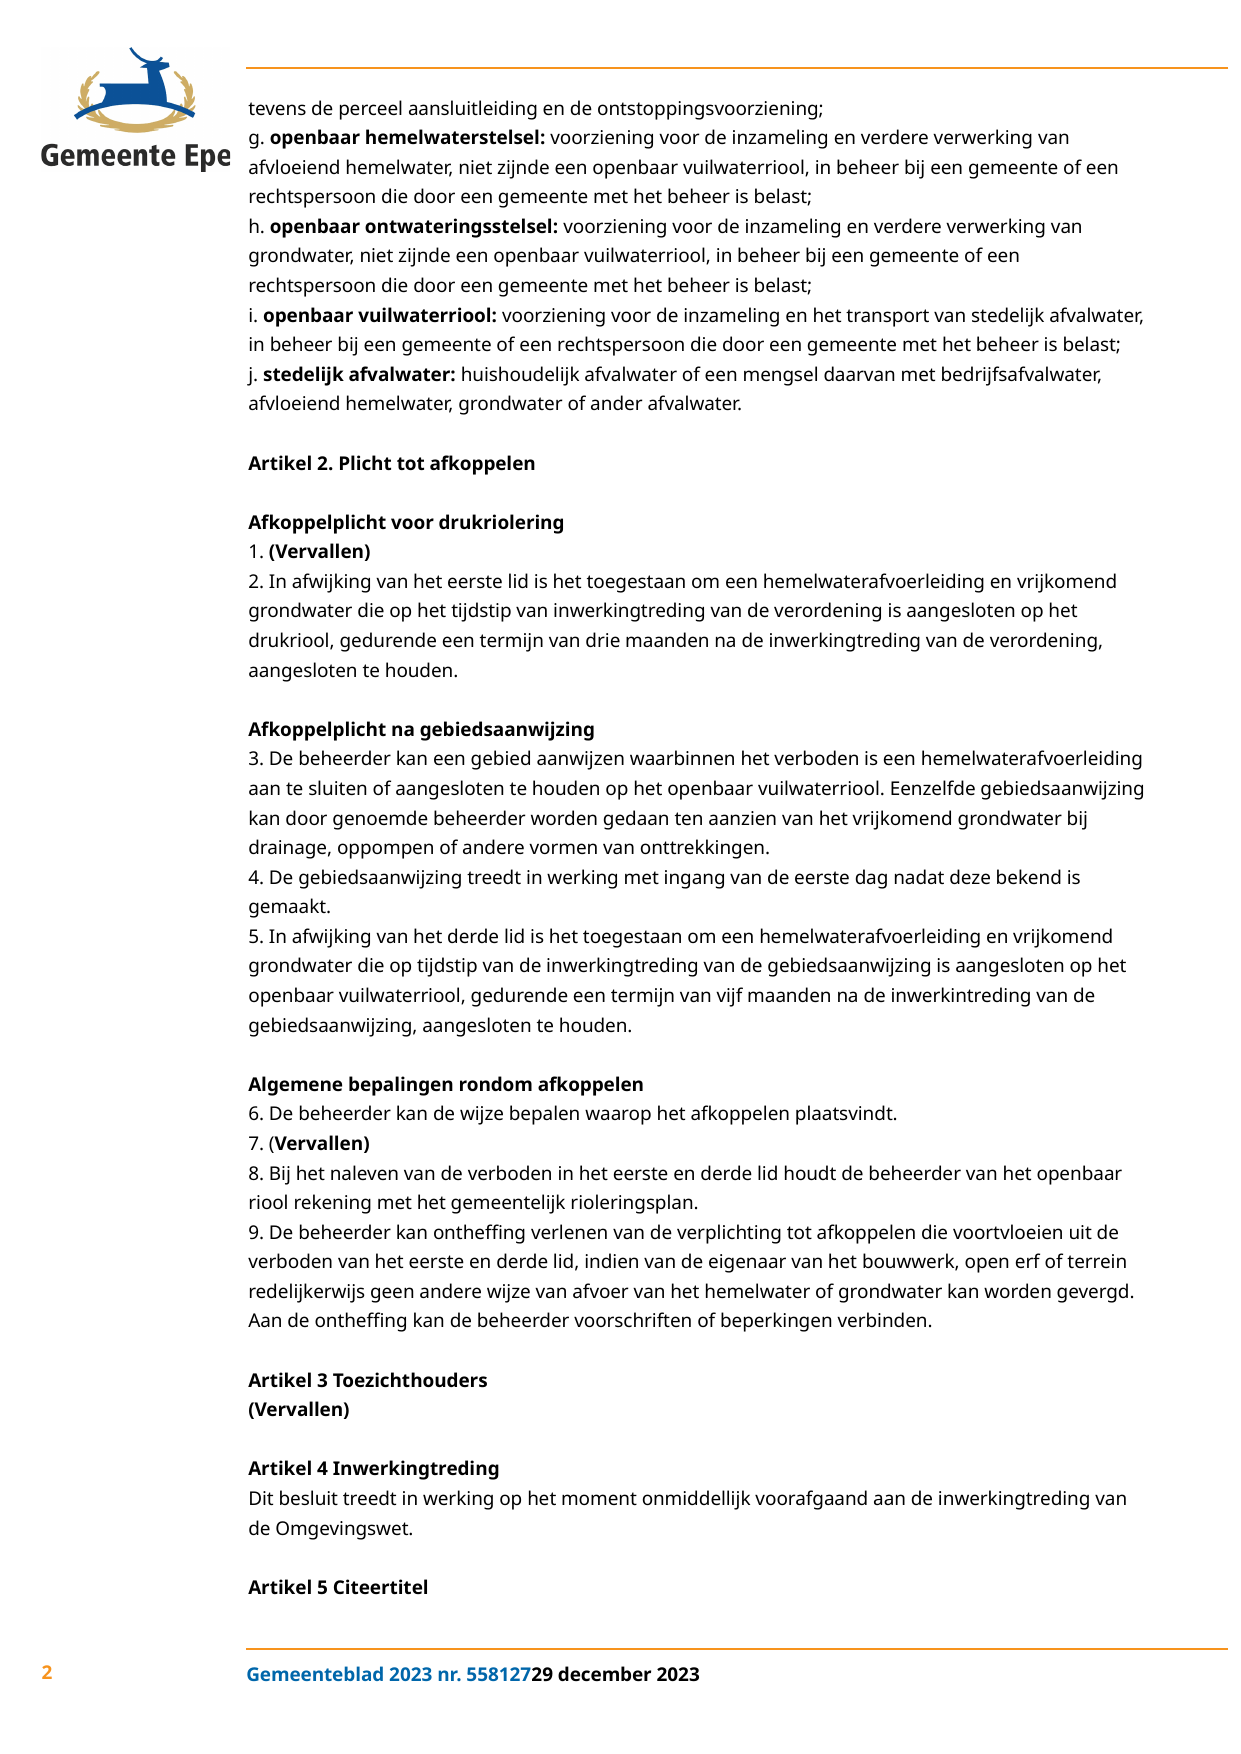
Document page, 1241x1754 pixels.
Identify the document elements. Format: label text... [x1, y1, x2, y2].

text (Vervallen) [248, 1396, 1152, 1422]
text 2. In afwijking van het eerste lid is het toegestaan om een hemelwaterafvoerleiding en vrijkomend grondwater die op het tijdstip van inwerkingtreding van de verordening is aangesloten op het drukriool, gedurende een termijn van drie maanden na de inwerkingtreding van de verordening, aangesloten te houden. [248, 568, 1152, 683]
text Algemene bepalingen rondom afkoppelen [248, 1071, 1152, 1097]
text g. openbaar hemelwaterstelsel: voorziening voor de inzameling en verdere verwerking van afvloeiend hemelwater, niet zijnde een openbaar vuilwaterriool, in beheer bij een gemeente of een rechtspersoon die door een gemeente met het beheer is belast; [248, 124, 1152, 209]
text Afkoppelplicht na gebiedsaanwijzing [248, 716, 1152, 742]
text Artikel 3 Toezichthouders [248, 1367, 1152, 1393]
text 3. De beheerder kan een gebied aanwijzen waarbinnen het verboden is een hemelwaterafvoerleiding aan te sluiten of aangesloten te houden op het openbaar vuilwaterriool. Eenzelfde gebiedsaanwijzing kan door genoemde beheerder worden gedaan ten aanzien van het vrijkomend grondwater bij drainage, oppompen of andere vormen van onttrekkingen. [248, 746, 1152, 860]
text 6. De beheerder kan de wijze bepalen waarop het afkoppelen plaatsvindt. [248, 1101, 1152, 1126]
text 1. (Vervallen) [248, 538, 1152, 564]
text 7. (Vervallen) [248, 1130, 1152, 1156]
text Artikel 5 Citeertitel [248, 1574, 1152, 1600]
picture [41, 47, 231, 172]
text Dit besluit treedt in werking op het moment onmiddellijk voorafgaand aan de inwerkingtreding van de Omgevingswet. [248, 1485, 1152, 1541]
text Artikel 4 Inwerkingtreding [248, 1456, 1152, 1481]
text 9. De beheerder kan ontheffing verlenen van de verplichting tot afkoppelen die voortvloeien uit de verboden van het eerste en derde lid, indien van de eigenaar van het bouwwerk, open erf of terrein redelijkerwijs geen andere wijze van afvoer van het hemelwater of grondwater kan worden gevergd. Aan de ontheffing kan de beheerder voorschriften of beperkingen verbinden. [248, 1219, 1152, 1333]
text Afkoppelplicht voor drukriolering [248, 509, 1152, 535]
text i. openbaar vuilwaterriool: voorziening voor de inzameling en het transport van stedelijk afvalwater, in beheer bij een gemeente of een rechtspersoon die door een gemeente met het beheer is belast; [248, 302, 1152, 357]
text Artikel 2. Plicht tot afkoppelen [248, 450, 1152, 476]
text 5. In afwijking van het derde lid is het toegestaan om een hemelwaterafvoerleiding en vrijkomend grondwater die op tijdstip van de inwerkingtreding van de gebiedsaanwijzing is aangesloten op het openbaar vuilwaterriool, gedurende een termijn van vijf maanden na de inwerkintreding van de gebiedsaanwijzing, aangesloten te houden. [248, 923, 1152, 1038]
text h. openbaar ontwateringsstelsel: voorziening voor de inzameling en verdere verwerking van grondwater, niet zijnde een openbaar vuilwaterriool, in beheer bij een gemeente of een rechtspersoon die door een gemeente met het beheer is belast; [248, 213, 1152, 298]
text 4. De gebiedsaanwijzing treedt in werking met ingang van de eerste dag nadat deze bekend is gemaakt. [248, 864, 1152, 919]
text j. stedelijk afvalwater: huishoudelijk afvalwater of een mengsel daarvan met bedrijfsafvalwater, afvloeiend hemelwater, grondwater of ander afvalwater. [248, 361, 1152, 416]
text tevens de perceel aansluitleiding en de ontstoppingsvoorziening; [248, 95, 1152, 121]
text 8. Bij het naleven van de verboden in het eerste en derde lid houdt de beheerder van het openbaar riool rekening met het gemeentelijk rioleringsplan. [248, 1160, 1152, 1215]
